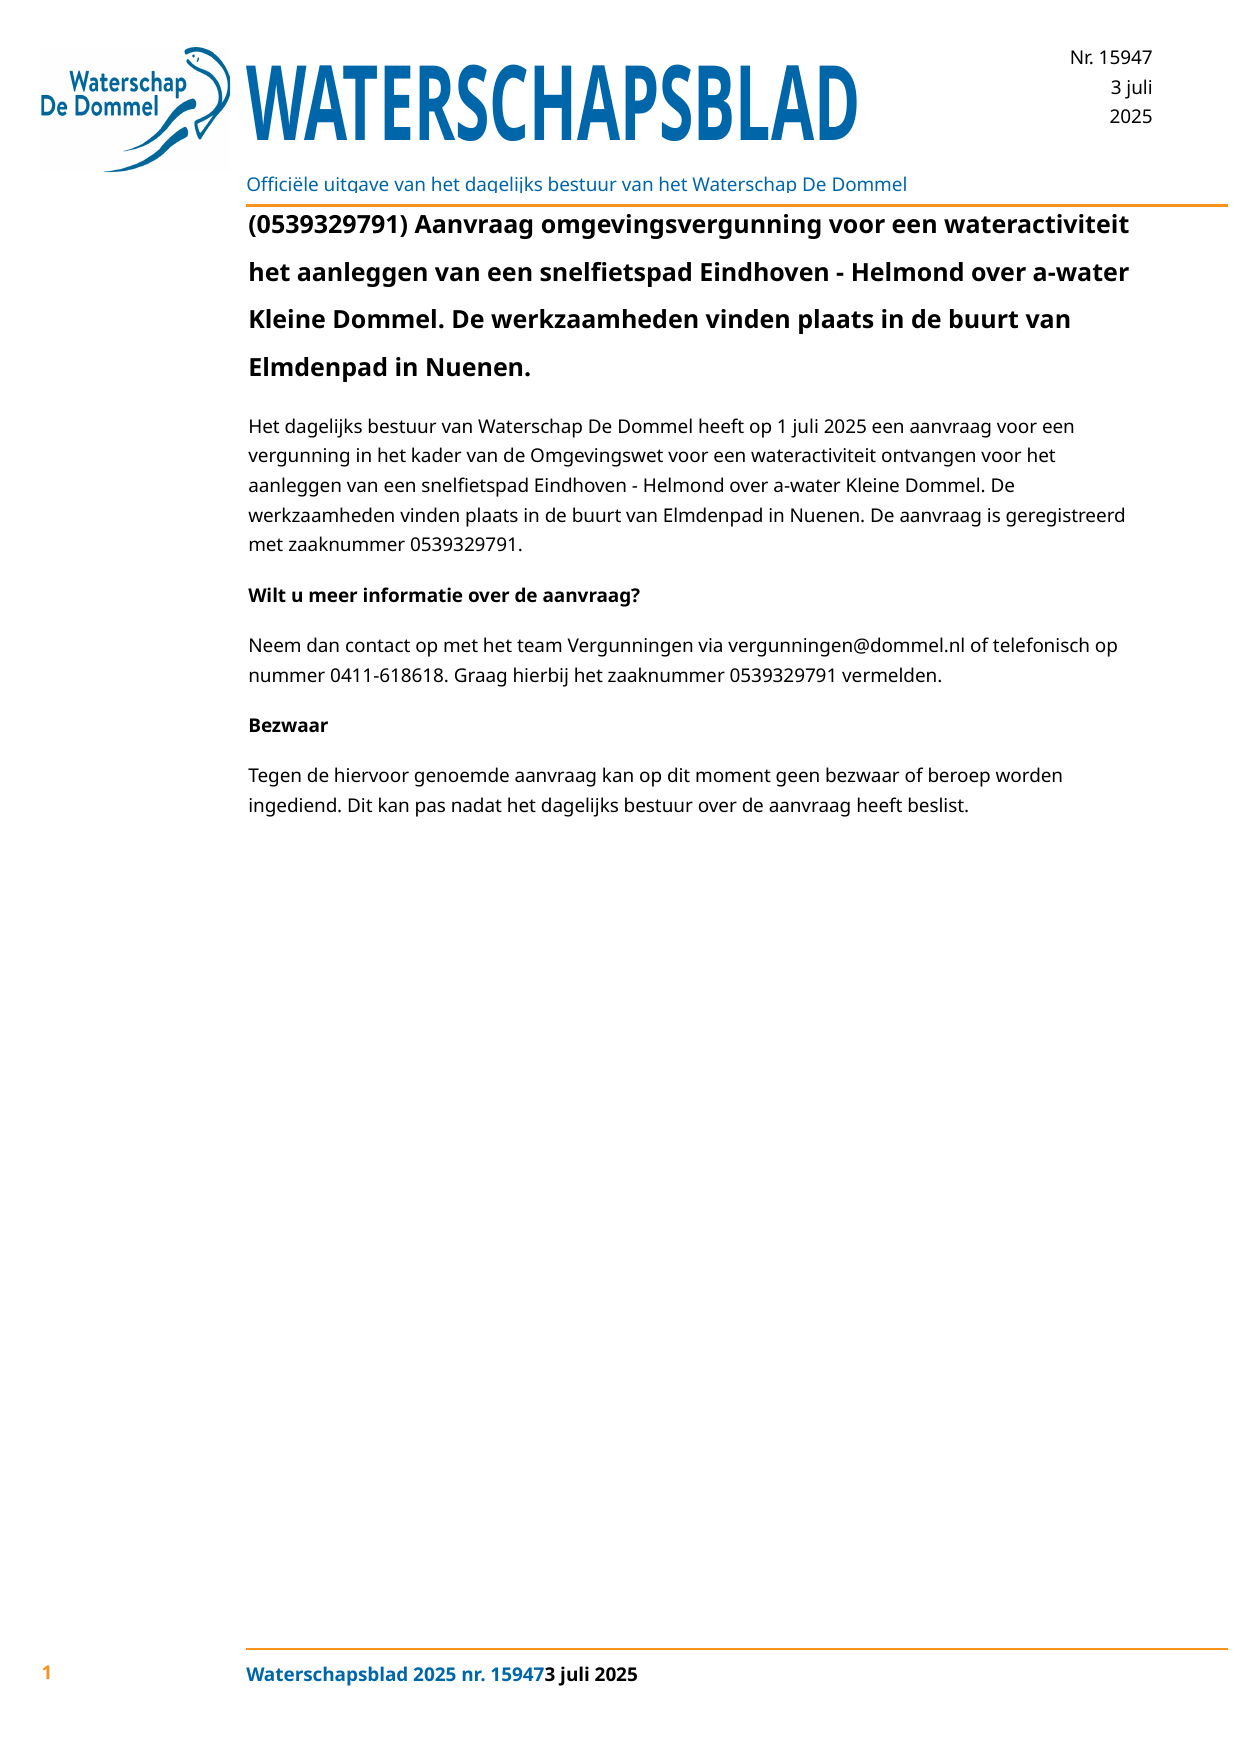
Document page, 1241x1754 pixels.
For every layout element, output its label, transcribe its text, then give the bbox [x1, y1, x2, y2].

picture [198, 118, 210, 131]
text Bezwaar [248, 712, 1152, 738]
text Wilt u meer informatie over de aanvraag? [248, 582, 1152, 608]
picture [45, 99, 51, 111]
text Neem dan contact op met het team Vergunningen via vergunningen@dommel.nl of telefonisch op nummer 0411-618618. Graag hierbij het zaaknummer 0539329791 vermelden. [248, 632, 1152, 688]
text (0539329791) Aanvraag omgevingsvergunning voor een wateractiviteit het aanleggen van een snelfietspad Eindhoven - Helmond over a-water Kleine Dommel. De werkzaamheden vinden plaats in de buurt van Elmdenpad in Nuenen. [248, 207, 1152, 384]
text Het dagelijks bestuur van Waterschap De Dommel heeft op 1 juli 2025 een aanvraag voor een vergunning in het kader van de Omgevingswet voor een wateractiviteit ontvangen voor het aanleggen van een snelfietspad Eindhoven - Helmond over a-water Kleine Dommel. De werkzaamheden vinden plaats in de buurt van Elmdenpad in Nuenen. De aanvraag is geregistreerd met zaaknummer 0539329791. [248, 413, 1152, 557]
picture [41, 47, 231, 172]
picture [204, 47, 231, 76]
text Tegen de hiervoor genoemde aanvraag kan op dit moment geen bezwaar of beroep worden ingediend. Dit kan pas nadat het dagelijks bestuur over de aanvraag heeft beslist. [248, 763, 1152, 818]
